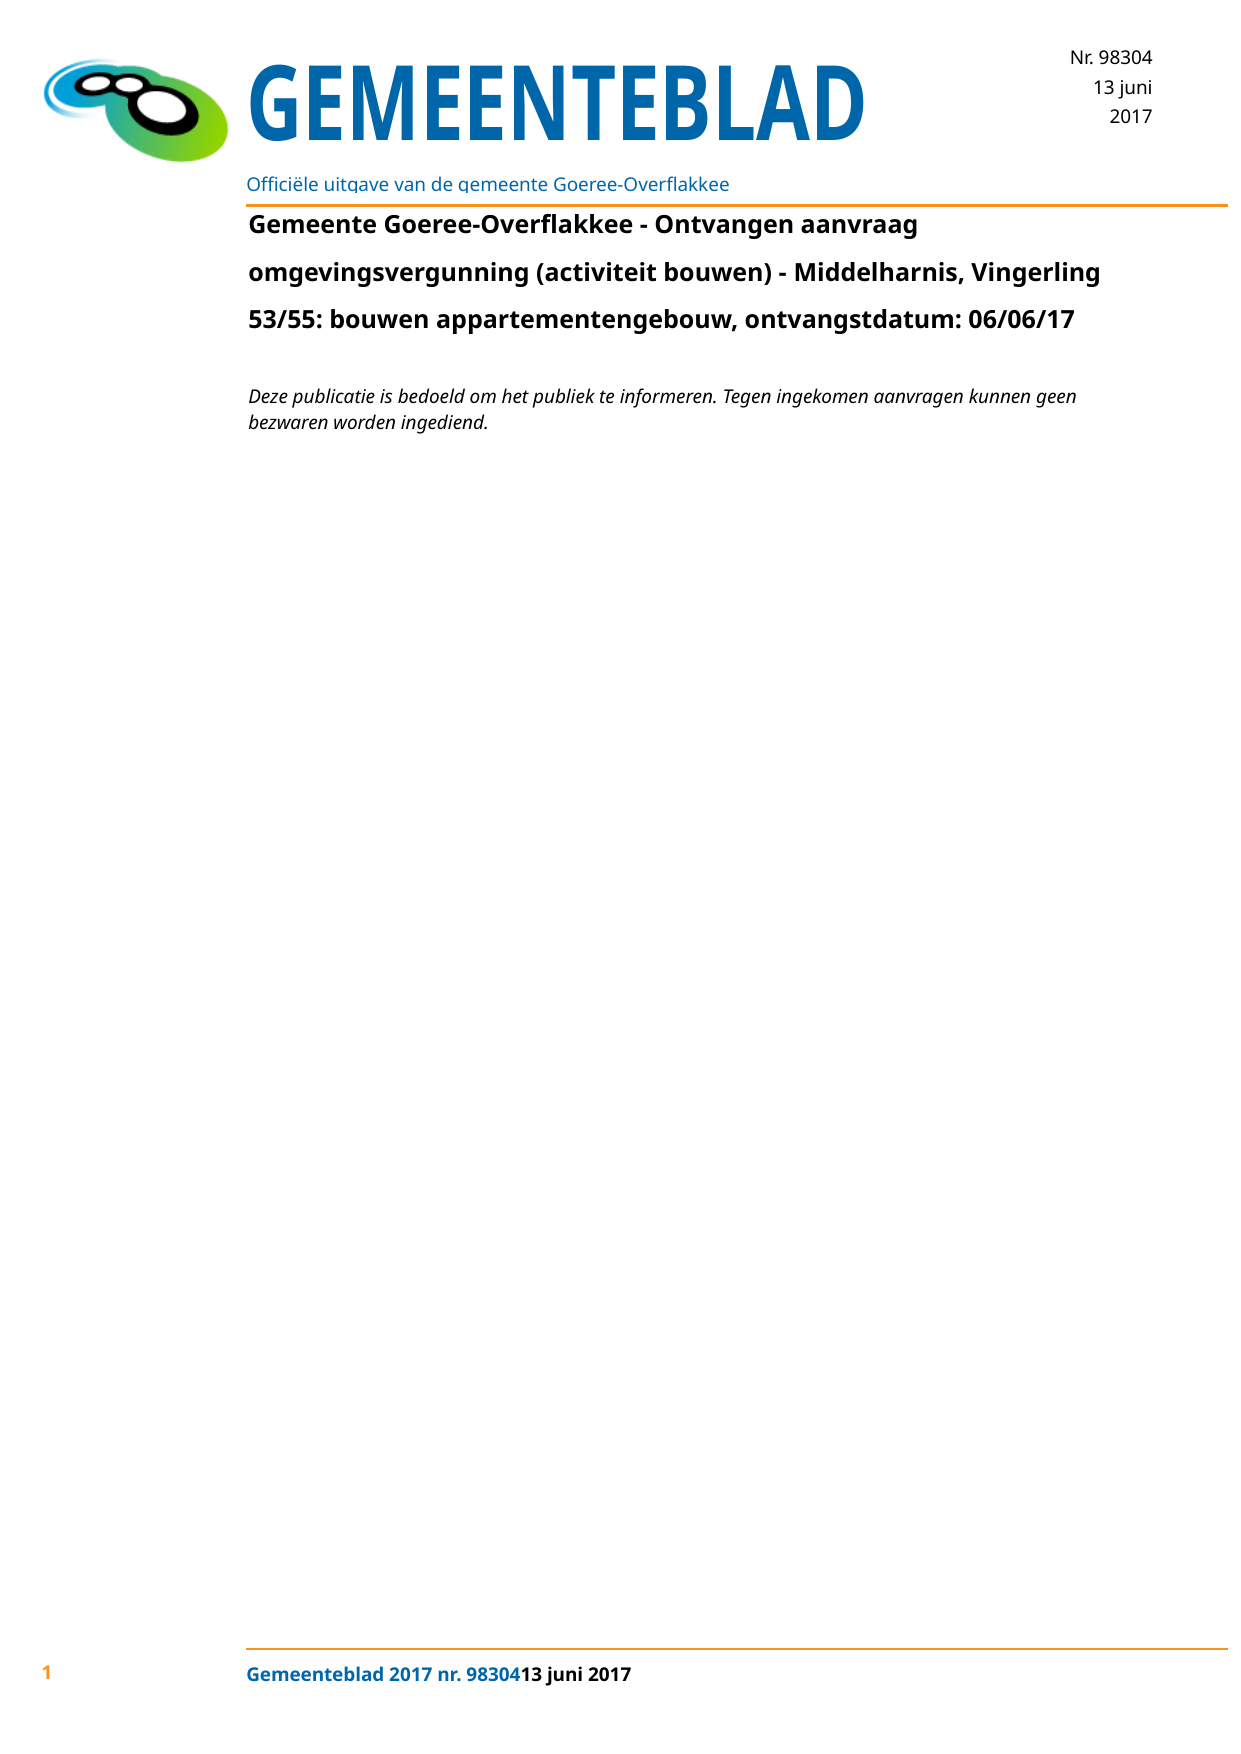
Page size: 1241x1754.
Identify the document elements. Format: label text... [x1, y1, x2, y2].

text Deze publicatie is bedoeld om het publiek te informeren. Tegen ingekomen aanvragen kunnen geen bezwaren worden ingediend. [248, 384, 1152, 435]
text Gemeente Goeree-Overflakkee - Ontvangen aanvraag omgevingsvergunning (activiteit bouwen) - Middelharnis, Vingerling 53/55: bouwen appartementengebouw, ontvangstdatum: 06/06/17 [248, 207, 1152, 336]
picture [41, 47, 231, 172]
